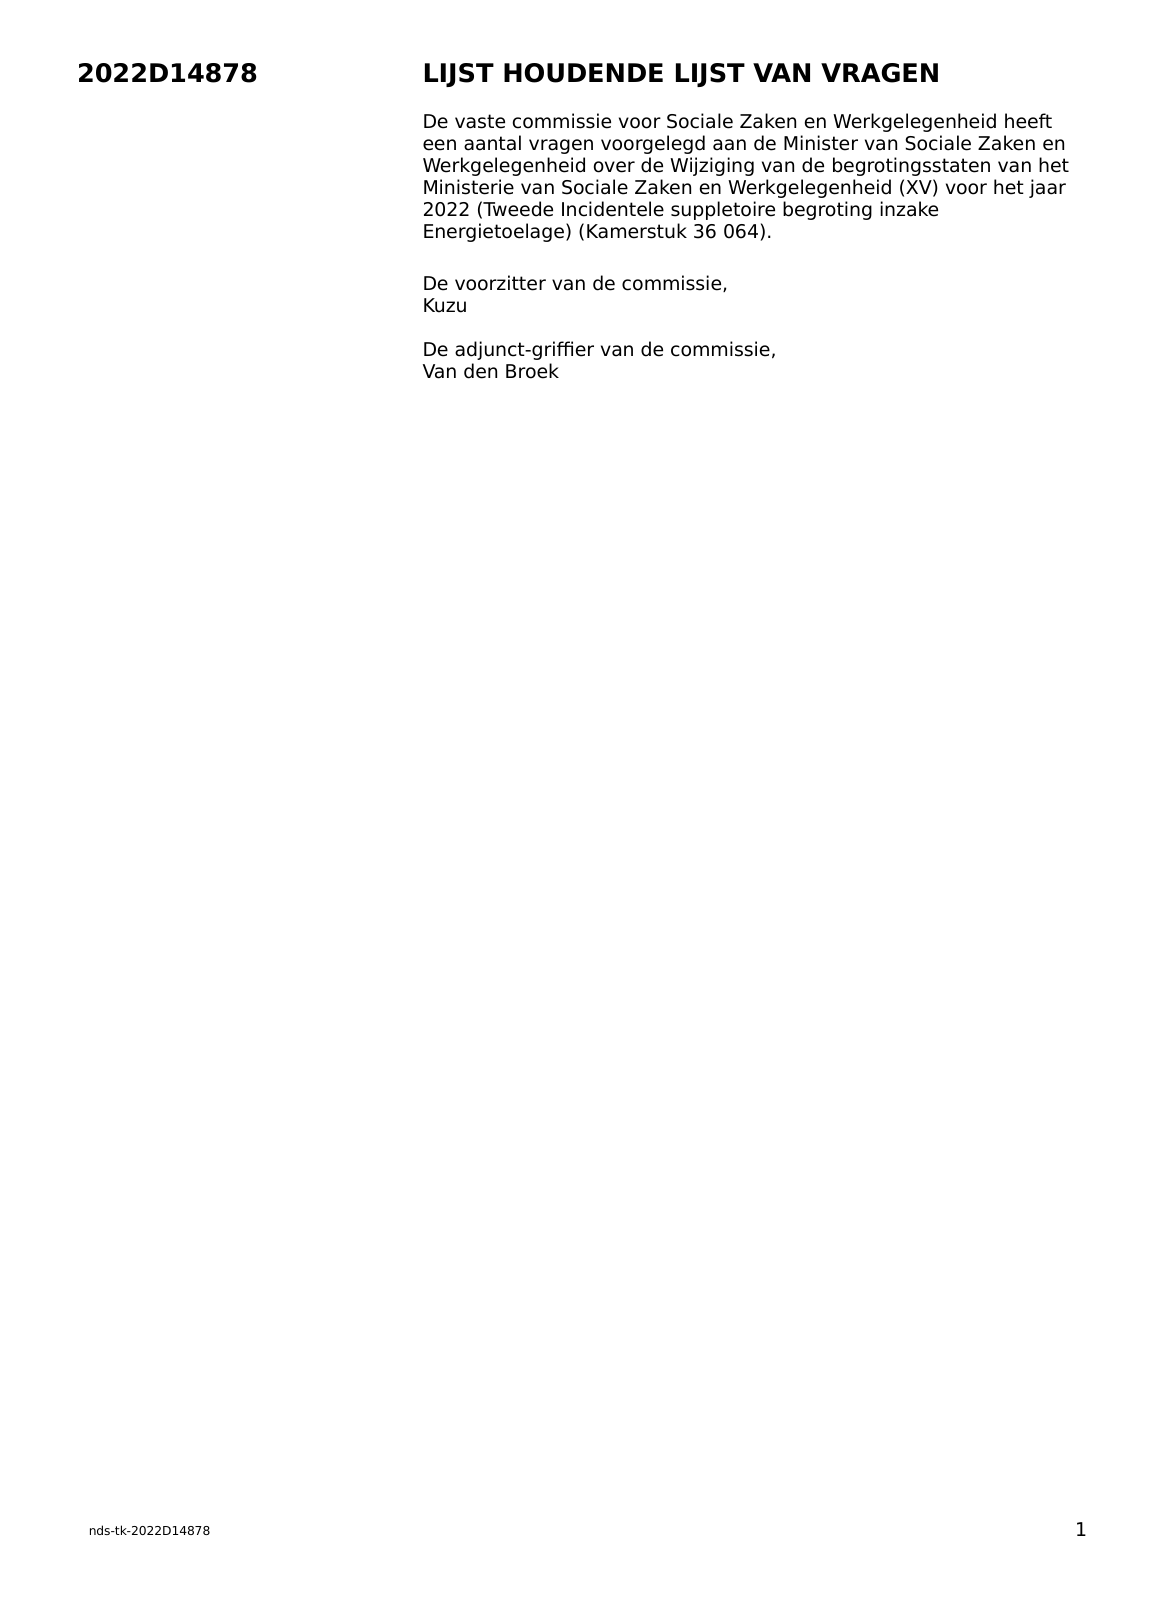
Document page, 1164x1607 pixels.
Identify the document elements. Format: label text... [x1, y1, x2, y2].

text De voorzitter van de commissie, Kuzu [422, 273, 1087, 317]
text nds-tk-2022D14878 [88, 1524, 323, 1538]
text De adjunct-griffier van de commissie, Van den Broek [422, 339, 1087, 383]
text De vaste commissie voor Sociale Zaken en Werkgelegenheid heeft een aantal vragen voorgelegd aan de Minister van Sociale Zaken en Werkgelegenheid over de Wijziging van de begrotingsstaten van het Ministerie van Sociale Zaken en Werkgelegenheid (XV) voor het jaar 2022 (Tweede Incidentele suppletoire begroting inzake Energietoelage) (Kamerstuk 36 064). [422, 111, 1087, 243]
text 2022D14878 LIJST HOUDENDE LIJST VAN VRAGEN [77, 59, 1087, 89]
